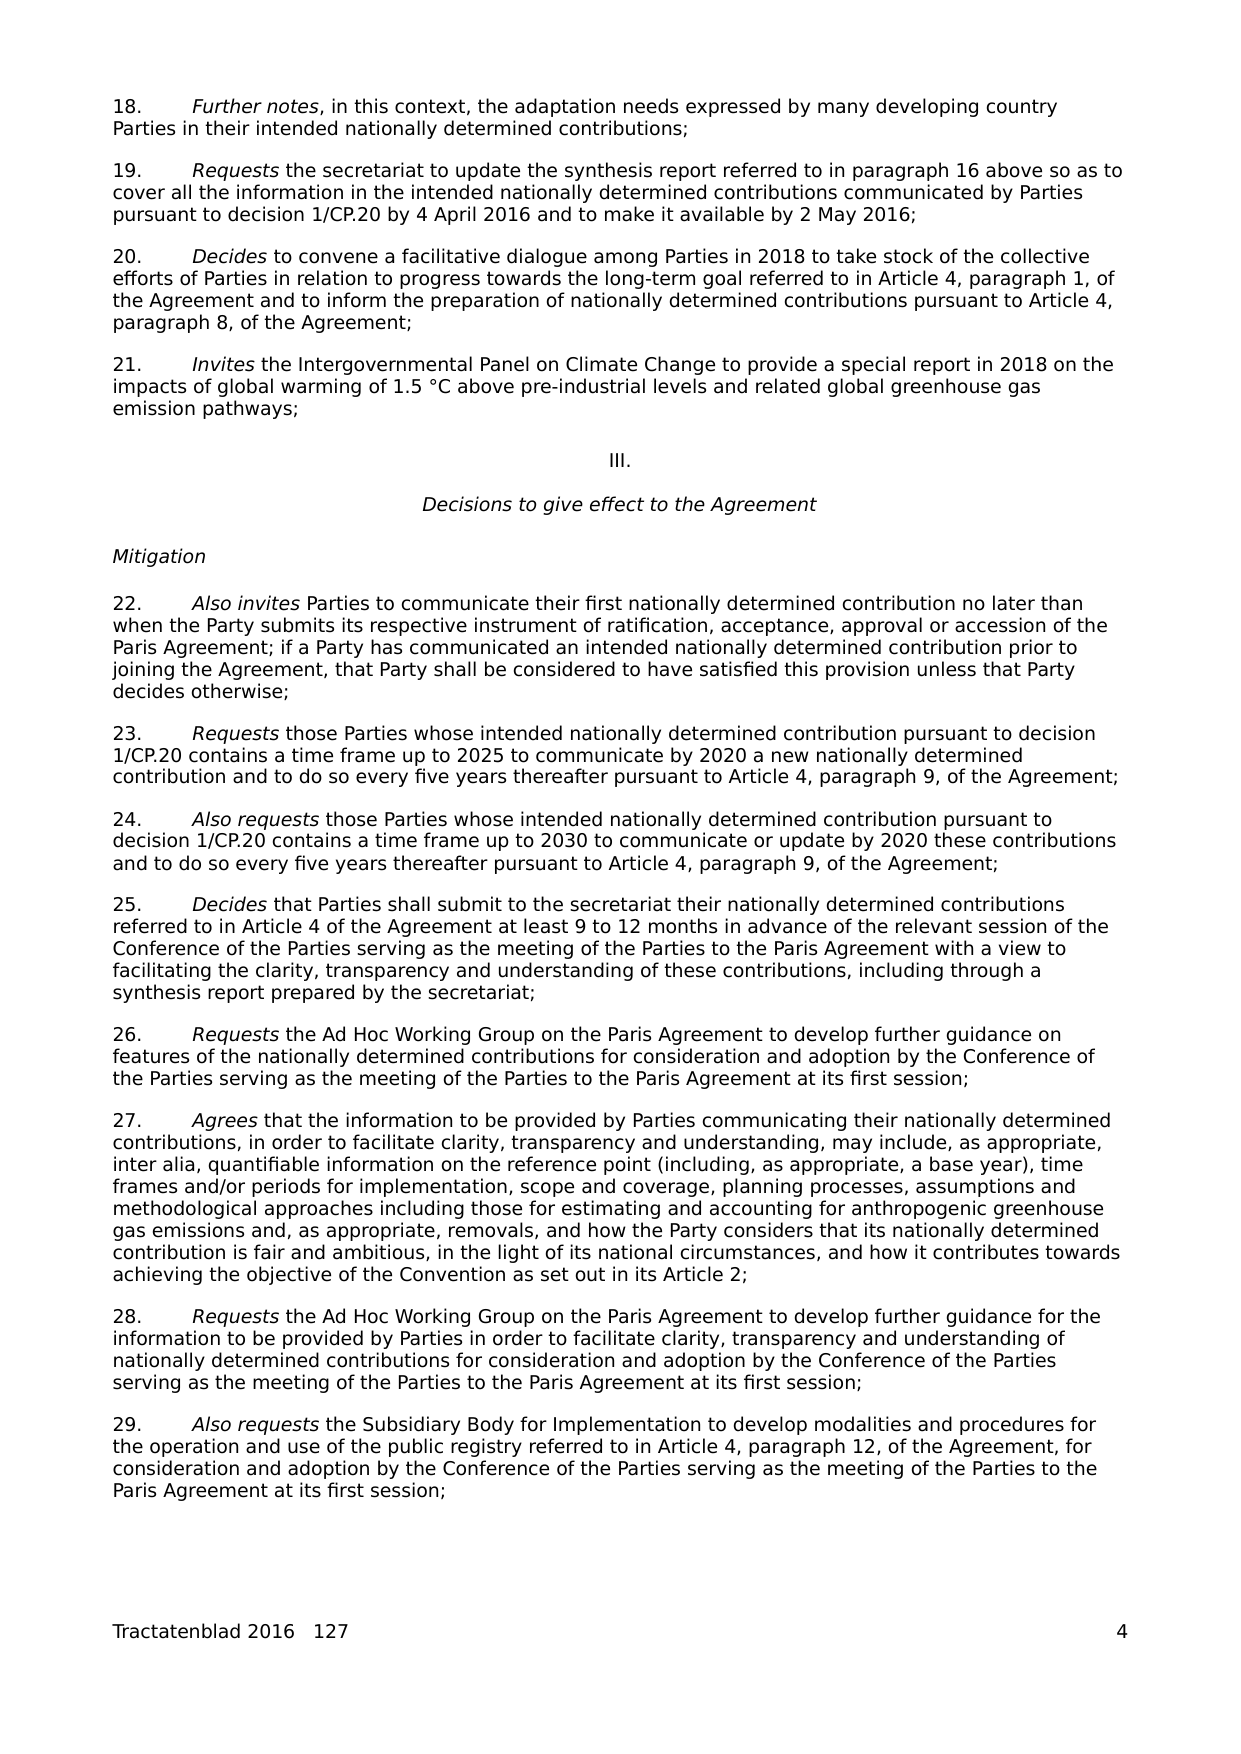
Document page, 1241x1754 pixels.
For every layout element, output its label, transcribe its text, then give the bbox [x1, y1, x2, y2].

text 29. Also requests the Subsidiary Body for Implementation to develop modalities and procedures for the operation and use of the public registry referred to in Article 4, paragraph 12, of the Agreement, for consideration and adoption by the Conference of the Parties serving as the meeting of the Parties to the Paris Agreement at its first session; [112, 1414, 1128, 1502]
text 24. Also requests those Parties whose intended nationally determined contribution pursuant to decision 1/CP.20 contains a time frame up to 2030 to communicate or update by 2020 these contributions and to do so every five years thereafter pursuant to Article 4, paragraph 9, of the Agreement; [112, 808, 1128, 874]
subtitle III. Decisions to give effect to the Agreement [112, 450, 1128, 516]
text 25. Decides that Parties shall submit to the secretariat their nationally determined contributions referred to in Article 4 of the Agreement at least 9 to 12 months in advance of the relevant session of the Conference of the Parties serving as the meeting of the Parties to the Paris Agreement with a view to facilitating the clarity, transparency and understanding of these contributions, including through a synthesis report prepared by the secretariat; [112, 894, 1128, 1004]
text 20. Decides to convene a facilitative dialogue among Parties in 2018 to take stock of the collective efforts of Parties in relation to progress towards the long-term goal referred to in Article 4, paragraph 1, of the Agreement and to inform the preparation of nationally determined contributions pursuant to Article 4, paragraph 8, of the Agreement; [112, 246, 1128, 334]
text 22. Also invites Parties to communicate their first nationally determined contribution no later than when the Party submits its respective instrument of ratification, acceptance, approval or accession of the Paris Agreement; if a Party has communicated an intended nationally determined contribution prior to joining the Agreement, that Party shall be considered to have satisfied this provision unless that Party decides otherwise; [112, 593, 1128, 702]
text 27. Agrees that the information to be provided by Parties communicating their nationally determined contributions, in order to facilitate clarity, transparency and understanding, may include, as appropriate, inter alia, quantifiable information on the reference point (including, as appropriate, a base year), time frames and/or periods for implementation, scope and coverage, planning processes, assumptions and methodological approaches including those for estimating and accounting for anthropogenic greenhouse gas emissions and, as appropriate, removals, and how the Party considers that its nationally determined contribution is fair and ambitious, in the light of its national circumstances, and how it contributes towards achieving the objective of the Convention as set out in its Article 2; [112, 1110, 1128, 1286]
subtitle Mitigation [112, 546, 1128, 568]
text 19. Requests the secretariat to update the synthesis report referred to in paragraph 16 above so as to cover all the information in the intended nationally determined contributions communicated by Parties pursuant to decision 1/CP.20 by 4 April 2016 and to make it available by 2 May 2016; [112, 160, 1128, 226]
text 18. Further notes, in this context, the adaptation needs expressed by many developing country Parties in their intended nationally determined contributions; [112, 96, 1128, 140]
text 23. Requests those Parties whose intended nationally determined contribution pursuant to decision 1/CP.20 contains a time frame up to 2025 to communicate by 2020 a new nationally determined contribution and to do so every five years thereafter pursuant to Article 4, paragraph 9, of the Agreement; [112, 722, 1128, 788]
text 26. Requests the Ad Hoc Working Group on the Paris Agreement to develop further guidance on features of the nationally determined contributions for consideration and adoption by the Conference of the Parties serving as the meeting of the Parties to the Paris Agreement at its first session; [112, 1024, 1128, 1090]
text 28. Requests the Ad Hoc Working Group on the Paris Agreement to develop further guidance for the information to be provided by Parties in order to facilitate clarity, transparency and understanding of nationally determined contributions for consideration and adoption by the Conference of the Parties serving as the meeting of the Parties to the Paris Agreement at its first session; [112, 1306, 1128, 1394]
text 21. Invites the Intergovernmental Panel on Climate Change to provide a special report in 2018 on the impacts of global warming of 1.5 °C above pre-industrial levels and related global greenhouse gas emission pathways; [112, 354, 1128, 420]
